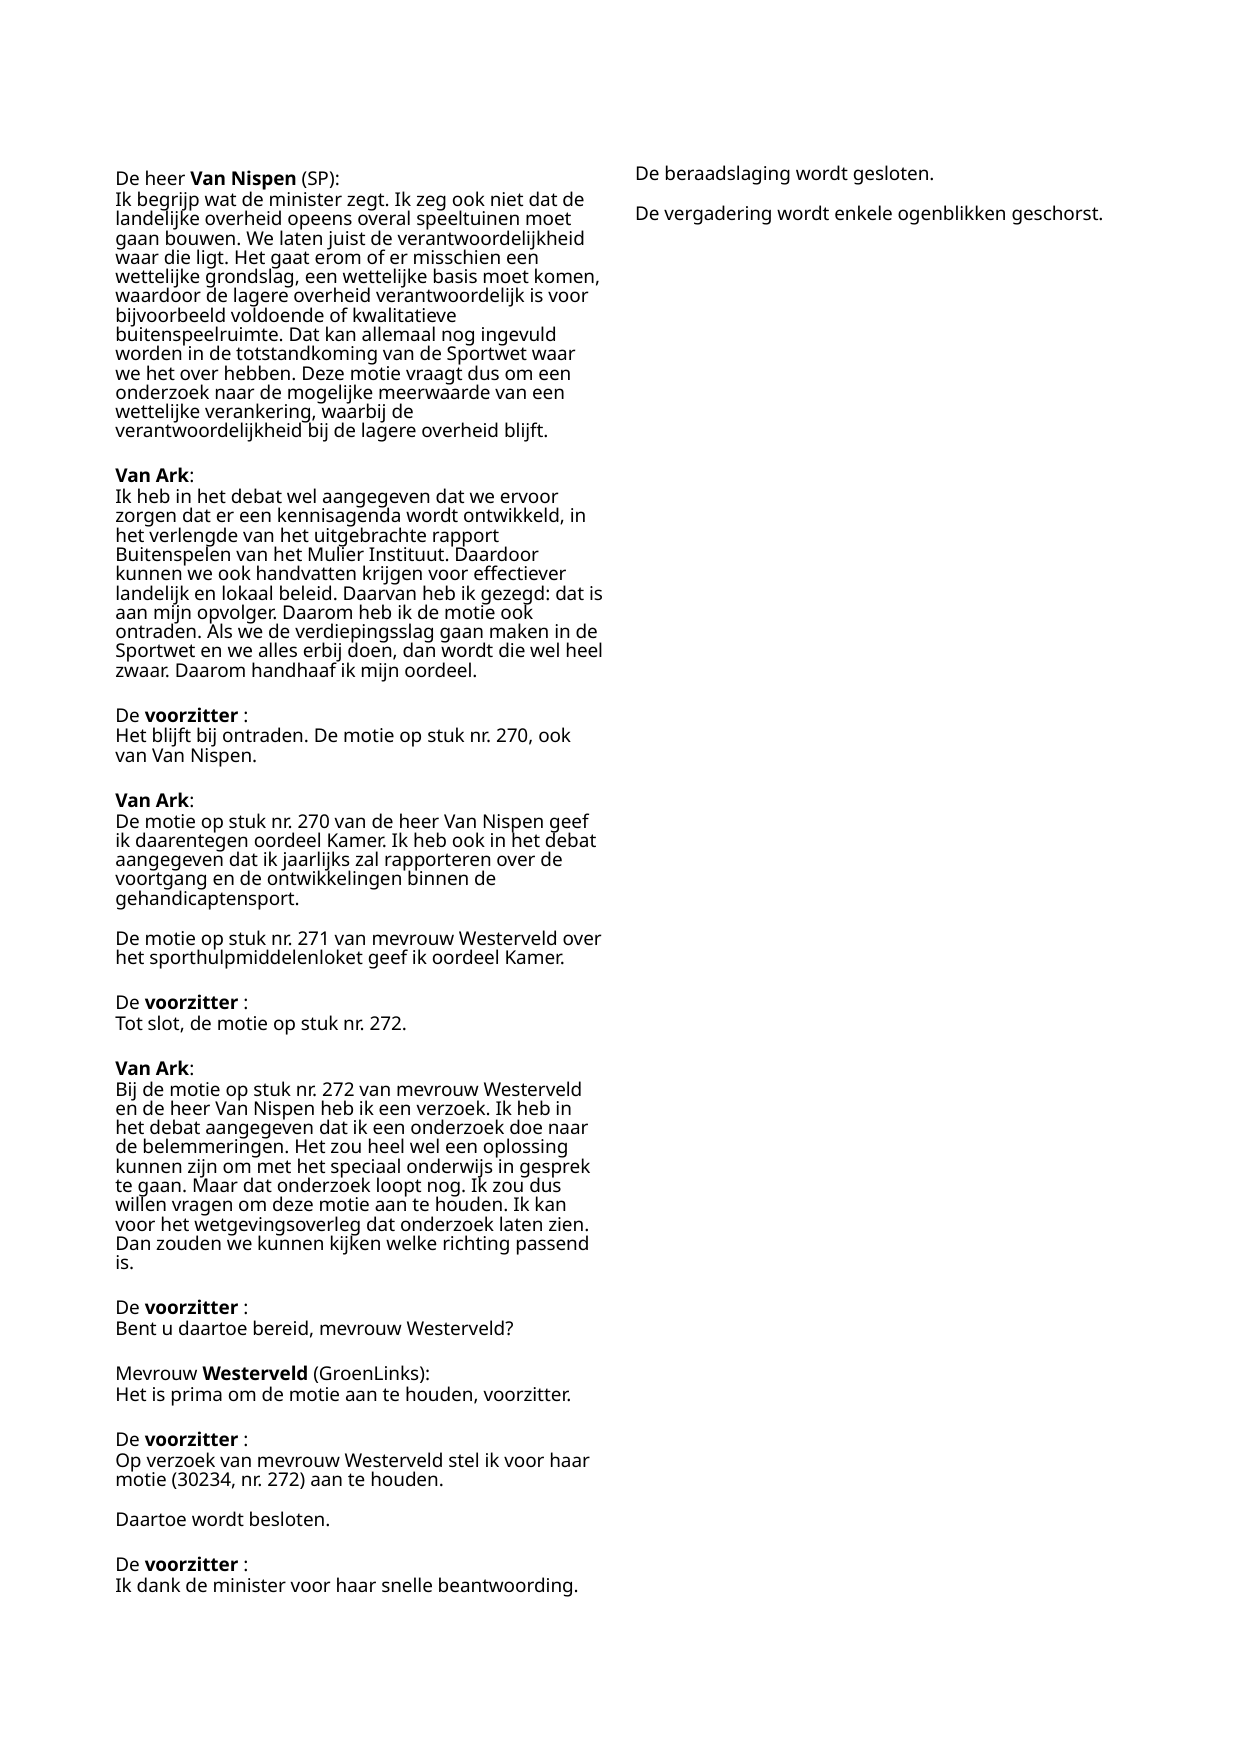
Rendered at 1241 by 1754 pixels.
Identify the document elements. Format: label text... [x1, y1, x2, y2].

text Het blijft bij ontraden. De motie op stuk nr. 270, ook van Van Nispen. [115, 727, 605, 766]
text Ik heb in het debat wel aangegeven dat we ervoor zorgen dat er een kennisagenda wordt ontwikkeld, in het verlengde van het uitgebrachte rapport Buitenspelen van het Mulier Instituut. Daardoor kunnen we ook handvatten krijgen voor effectiever landelijk en lokaal beleid. Daarvan heb ik gezegd: dat is aan mijn opvolger. Daarom heb ik de motie ook ontraden. Als we de verdiepingsslag gaan maken in de Sportwet en we alles erbij doen, dan wordt die wel heel zwaar. Daarom handhaaf ik mijn oordeel. [115, 488, 605, 681]
text Van Ark: [115, 787, 605, 813]
text Daartoe wordt besloten. [115, 1511, 605, 1530]
text Van Ark: [115, 462, 605, 488]
text De heer Van Nispen (SP): [115, 165, 605, 191]
text Op verzoek van mevrouw Westerveld stel ik voor haar motie (30234, nr. 272) aan te houden. [115, 1452, 605, 1490]
text Het is prima om de motie aan te houden, voorzitter. [115, 1386, 605, 1405]
text De beraadslaging wordt gesloten. [635, 165, 1125, 184]
text De voorzitter : [115, 1294, 605, 1320]
text De voorzitter : [115, 1551, 605, 1577]
text Van Ark: [115, 1055, 605, 1081]
text De voorzitter : [115, 1426, 605, 1452]
text Ik dank de minister voor haar snelle beantwoording. [115, 1577, 605, 1596]
text Ik begrijp wat de minister zegt. Ik zeg ook niet dat de landelijke overheid opeens overal speeltuinen moet gaan bouwen. We laten juist de verantwoordelijkheid waar die ligt. Het gaat erom of er misschien een wettelijke grondslag, een wettelijke basis moet komen, waardoor de lagere overheid verantwoordelijk is voor bijvoorbeeld voldoende of kwalitatieve buitenspeelruimte. Dat kan allemaal nog ingevuld worden in de totstandkoming van de Sportwet waar we het over hebben. Deze motie vraagt dus om een onderzoek naar de mogelijke meerwaarde van een wettelijke verankering, waarbij de verantwoordelijkheid bij de lagere overheid blijft. [115, 191, 605, 442]
text Tot slot, de motie op stuk nr. 272. [115, 1015, 605, 1034]
text De voorzitter : [115, 702, 605, 727]
text De motie op stuk nr. 270 van de heer Van Nispen geef ik daarentegen oordeel Kamer. Ik heb ook in het debat aangegeven dat ik jaarlijks zal rapporteren over de voortgang en de ontwikkelingen binnen de gehandicaptensport. [115, 813, 605, 909]
text Bij de motie op stuk nr. 272 van mevrouw Westerveld en de heer Van Nispen heb ik een verzoek. Ik heb in het debat aangegeven dat ik een onderzoek doe naar de belemmeringen. Het zou heel wel een oplossing kunnen zijn om met het speciaal onderwijs in gesprek te gaan. Maar dat onderzoek loopt nog. Ik zou dus willen vragen om deze motie aan te houden. Ik kan voor het wetgevingsoverleg dat onderzoek laten zien. Dan zouden we kunnen kijken welke richting passend is. [115, 1081, 605, 1273]
text Bent u daartoe bereid, mevrouw Westerveld? [115, 1320, 605, 1339]
text De vergadering wordt enkele ogenblikken geschorst. [635, 205, 1125, 225]
text De voorzitter : [115, 989, 605, 1015]
text De motie op stuk nr. 271 van mevrouw Westerveld over het sporthulpmiddelenloket geef ik oordeel Kamer. [115, 930, 605, 968]
text Mevrouw Westerveld (GroenLinks): [115, 1360, 605, 1386]
